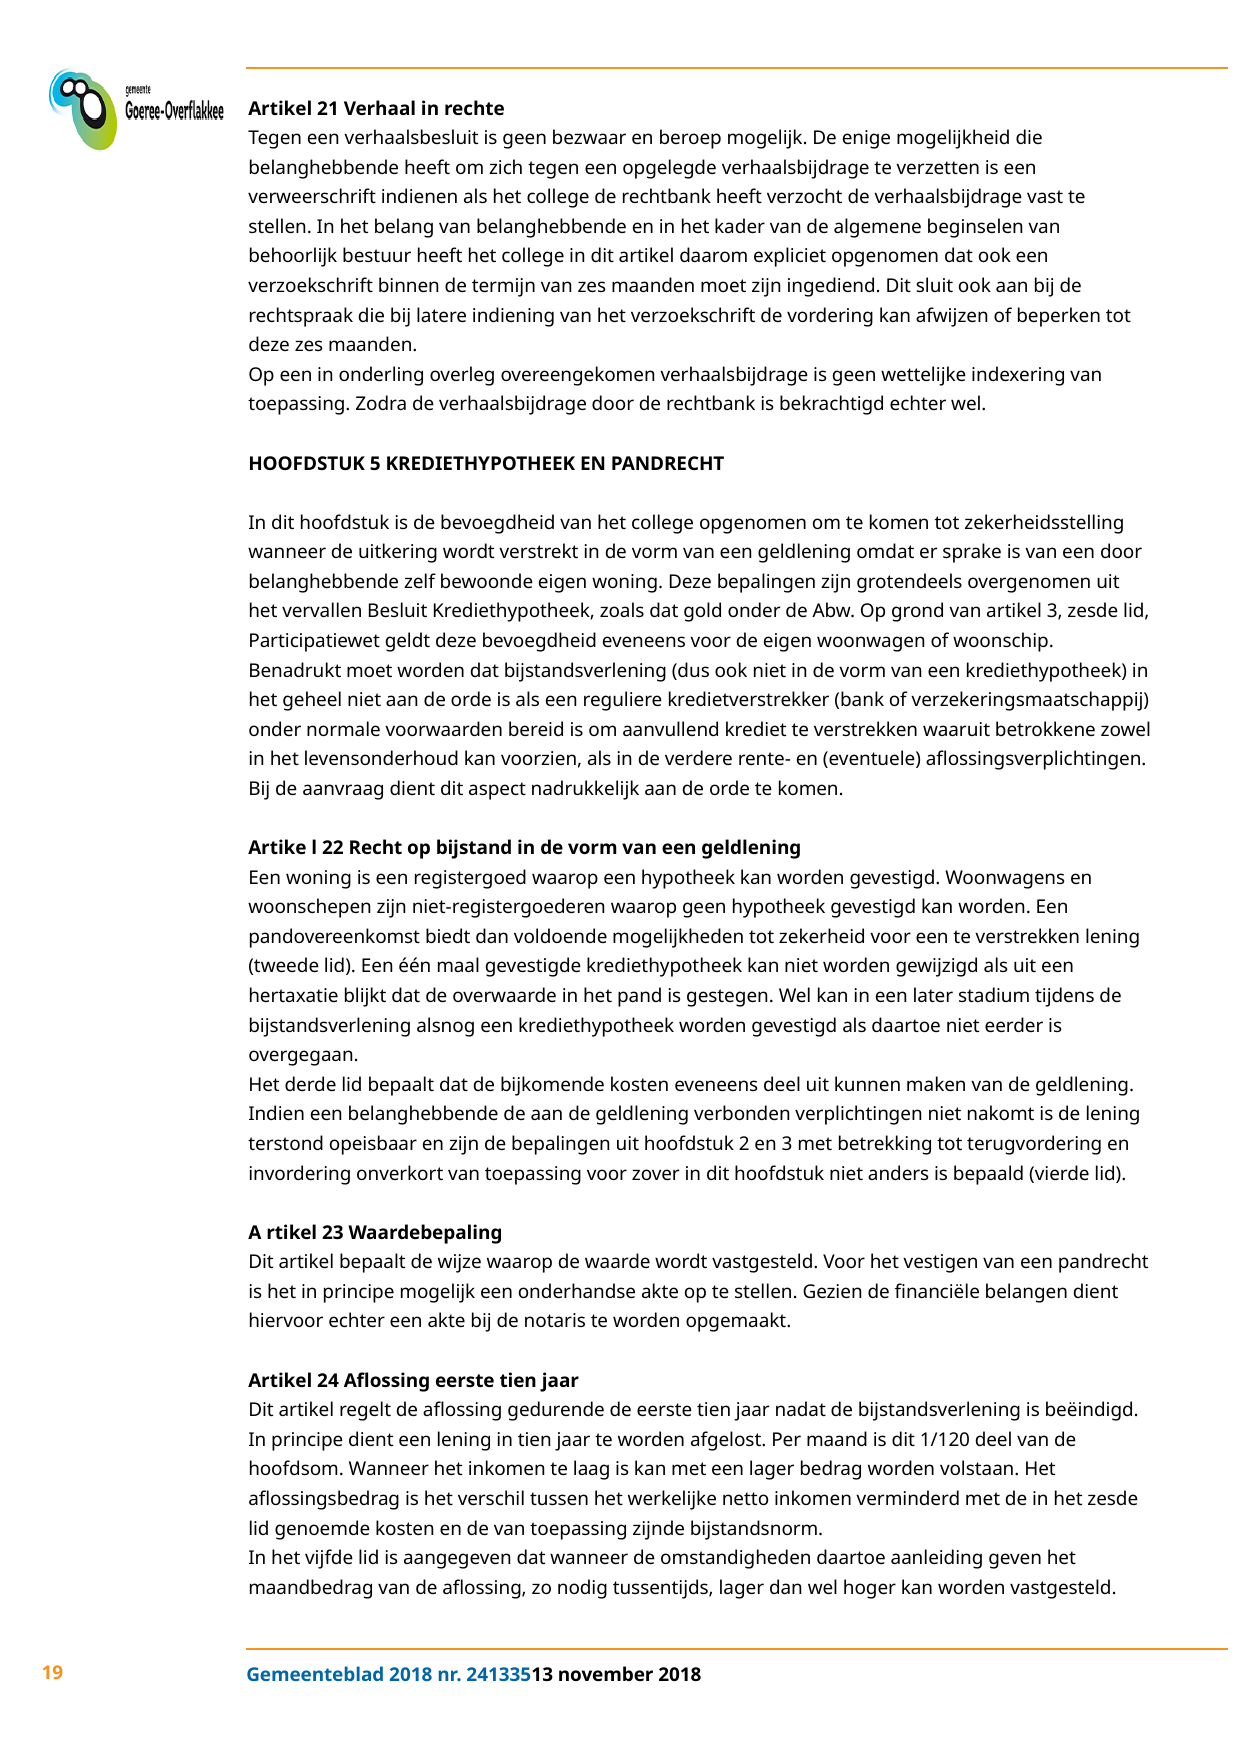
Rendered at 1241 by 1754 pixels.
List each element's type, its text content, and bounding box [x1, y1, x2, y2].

text A rtikel 23 Waardebepaling [248, 1219, 1152, 1245]
text Benadrukt moet worden dat bijstandsverlening (dus ook niet in de vorm van een krediethypotheek) in het geheel niet aan de orde is als een reguliere kredietverstrekker (bank of verzekeringsmaatschappij) onder normale voorwaarden bereid is om aanvullend krediet te verstrekken waaruit betrokkene zowel in het levensonderhoud kan voorzien, als in de verdere rente- en (eventuele) aflossingsverplichtingen. Bij de aanvraag dient dit aspect nadrukkelijk aan de orde te komen. [248, 657, 1152, 801]
text In het vijfde lid is aangegeven dat wanneer de omstandigheden daartoe aanleiding geven het maandbedrag van de aflossing, zo nodig tussentijds, lager dan wel hoger kan worden vastgesteld. [248, 1544, 1152, 1600]
text Artikel 21 Verhaal in rechte [248, 95, 1152, 121]
text Artikel 24 Aflossing eerste tien jaar [248, 1367, 1152, 1393]
text Op een in onderling overleg overeengekomen verhaalsbijdrage is geen wettelijke indexering van toepassing. Zodra de verhaalsbijdrage door de rechtbank is bekrachtigd echter wel. [248, 361, 1152, 416]
text HOOFDSTUK 5 KREDIETHYPOTHEEK EN PANDRECHT [248, 450, 1152, 476]
text In dit hoofdstuk is de bevoegdheid van het college opgenomen om te komen tot zekerheidsstelling wanneer de uitkering wordt verstrekt in de vorm van een geldlening omdat er sprake is van een door belanghebbende zelf bewoonde eigen woning. Deze bepalingen zijn grotendeels overgenomen uit het vervallen Besluit Krediethypotheek, zoals dat gold onder de Abw. Op grond van artikel 3, zesde lid, Participatiewet geldt deze bevoegdheid eveneens voor de eigen woonwagen of woonschip. [248, 509, 1152, 653]
picture [41, 47, 231, 172]
text Het derde lid bepaalt dat de bijkomende kosten eveneens deel uit kunnen maken van de geldlening. Indien een belanghebbende de aan de geldlening verbonden verplichtingen niet nakomt is de lening terstond opeisbaar en zijn de bepalingen uit hoofdstuk 2 en 3 met betrekking tot terugvordering en invordering onverkort van toepassing voor zover in dit hoofdstuk niet anders is bepaald (vierde lid). [248, 1071, 1152, 1186]
text Artike l 22 Recht op bijstand in de vorm van een geldlening [248, 834, 1152, 860]
text Dit artikel regelt de aflossing gedurende de eerste tien jaar nadat de bijstandsverlening is beëindigd. In principe dient een lening in tien jaar te worden afgelost. Per maand is dit 1/120 deel van de hoofdsom. Wanneer het inkomen te laag is kan met een lager bedrag worden volstaan. Het aflossingsbedrag is het verschil tussen het werkelijke netto inkomen verminderd met de in het zesde lid genoemde kosten en de van toepassing zijnde bijstandsnorm. [248, 1396, 1152, 1541]
text Dit artikel bepaalt de wijze waarop de waarde wordt vastgesteld. Voor het vestigen van een pandrecht is het in principe mogelijk een onderhandse akte op te stellen. Gezien de financiële belangen dient hiervoor echter een akte bij de notaris te worden opgemaakt. [248, 1248, 1152, 1333]
text Tegen een verhaalsbesluit is geen bezwaar en beroep mogelijk. De enige mogelijkheid die belanghebbende heeft om zich tegen een opgelegde verhaalsbijdrage te verzetten is een verweerschrift indienen als het college de rechtbank heeft verzocht de verhaalsbijdrage vast te stellen. In het belang van belanghebbende en in het kader van de algemene beginselen van behoorlijk bestuur heeft het college in dit artikel daarom expliciet opgenomen dat ook een verzoekschrift binnen de termijn van zes maanden moet zijn ingediend. Dit sluit ook aan bij de rechtspraak die bij latere indiening van het verzoekschrift de vordering kan afwijzen of beperken tot deze zes maanden. [248, 124, 1152, 357]
text Een woning is een registergoed waarop een hypotheek kan worden gevestigd. Woonwagens en woonschepen zijn niet-registergoederen waarop geen hypotheek gevestigd kan worden. Een pandovereenkomst biedt dan voldoende mogelijkheden tot zekerheid voor een te verstrekken lening (tweede lid). Een één maal gevestigde krediethypotheek kan niet worden gewijzigd als uit een hertaxatie blijkt dat de overwaarde in het pand is gestegen. Wel kan in een later stadium tijdens de bijstandsverlening alsnog een krediethypotheek worden gevestigd als daartoe niet eerder is overgegaan. [248, 864, 1152, 1067]
